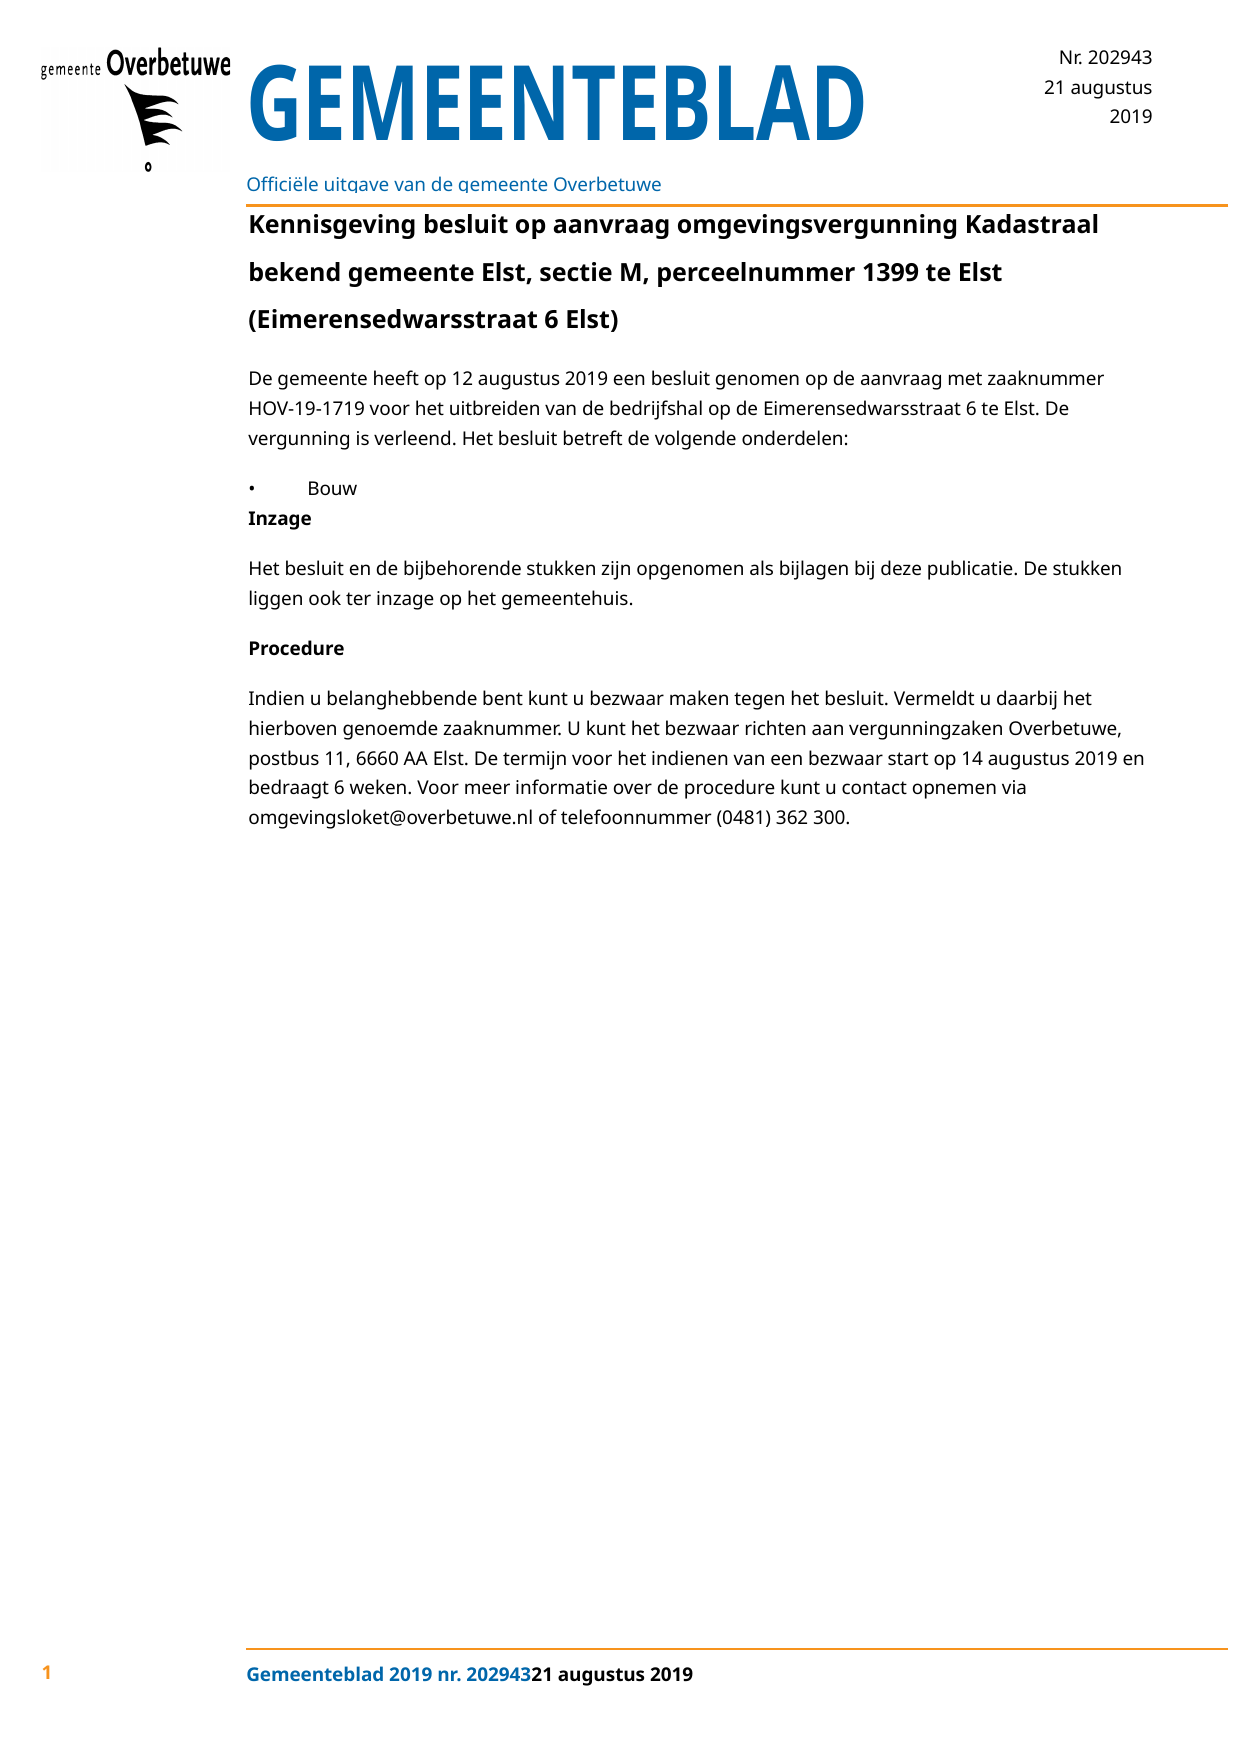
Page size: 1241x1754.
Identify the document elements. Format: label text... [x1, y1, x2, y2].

text De gemeente heeft op 12 augustus 2019 een besluit genomen op de aanvraag met zaaknummer HOV-19-1719 voor het uitbreiden van de bedrijfshal op de Eimerensedwarsstraat 6 te Elst. De vergunning is verleend. Het besluit betreft de volgende onderdelen: [248, 366, 1152, 450]
text Inzage [248, 505, 1152, 530]
text Indien u belanghebbende bent kunt u bezwaar maken tegen het besluit. Vermeldt u daarbij het hierboven genoemde zaaknummer. U kunt het bezwaar richten aan vergunningzaken Overbetuwe, postbus 11, 6660 AA Elst. De termijn voor het indienen van een bezwaar start op 14 augustus 2019 en bedraagt 6 weken. Voor meer informatie over de procedure kunt u contact opnemen via omgevingsloket@overbetuwe.nl of telefoonnummer (0481) 362 300. [248, 686, 1152, 829]
text Kennisgeving besluit op aanvraag omgevingsvergunning Kadastraal bekend gemeente Elst, sectie M, perceelnummer 1399 te Elst (Eimerensedwarsstraat 6 Elst) [248, 207, 1152, 336]
list Bouw [248, 475, 1152, 501]
text Het besluit en de bijbehorende stukken zijn opgenomen als bijlagen bij deze publicatie. De stukken liggen ook ter inzage op het gemeentehuis. [248, 555, 1152, 610]
picture [41, 47, 231, 172]
text Procedure [248, 635, 1152, 661]
